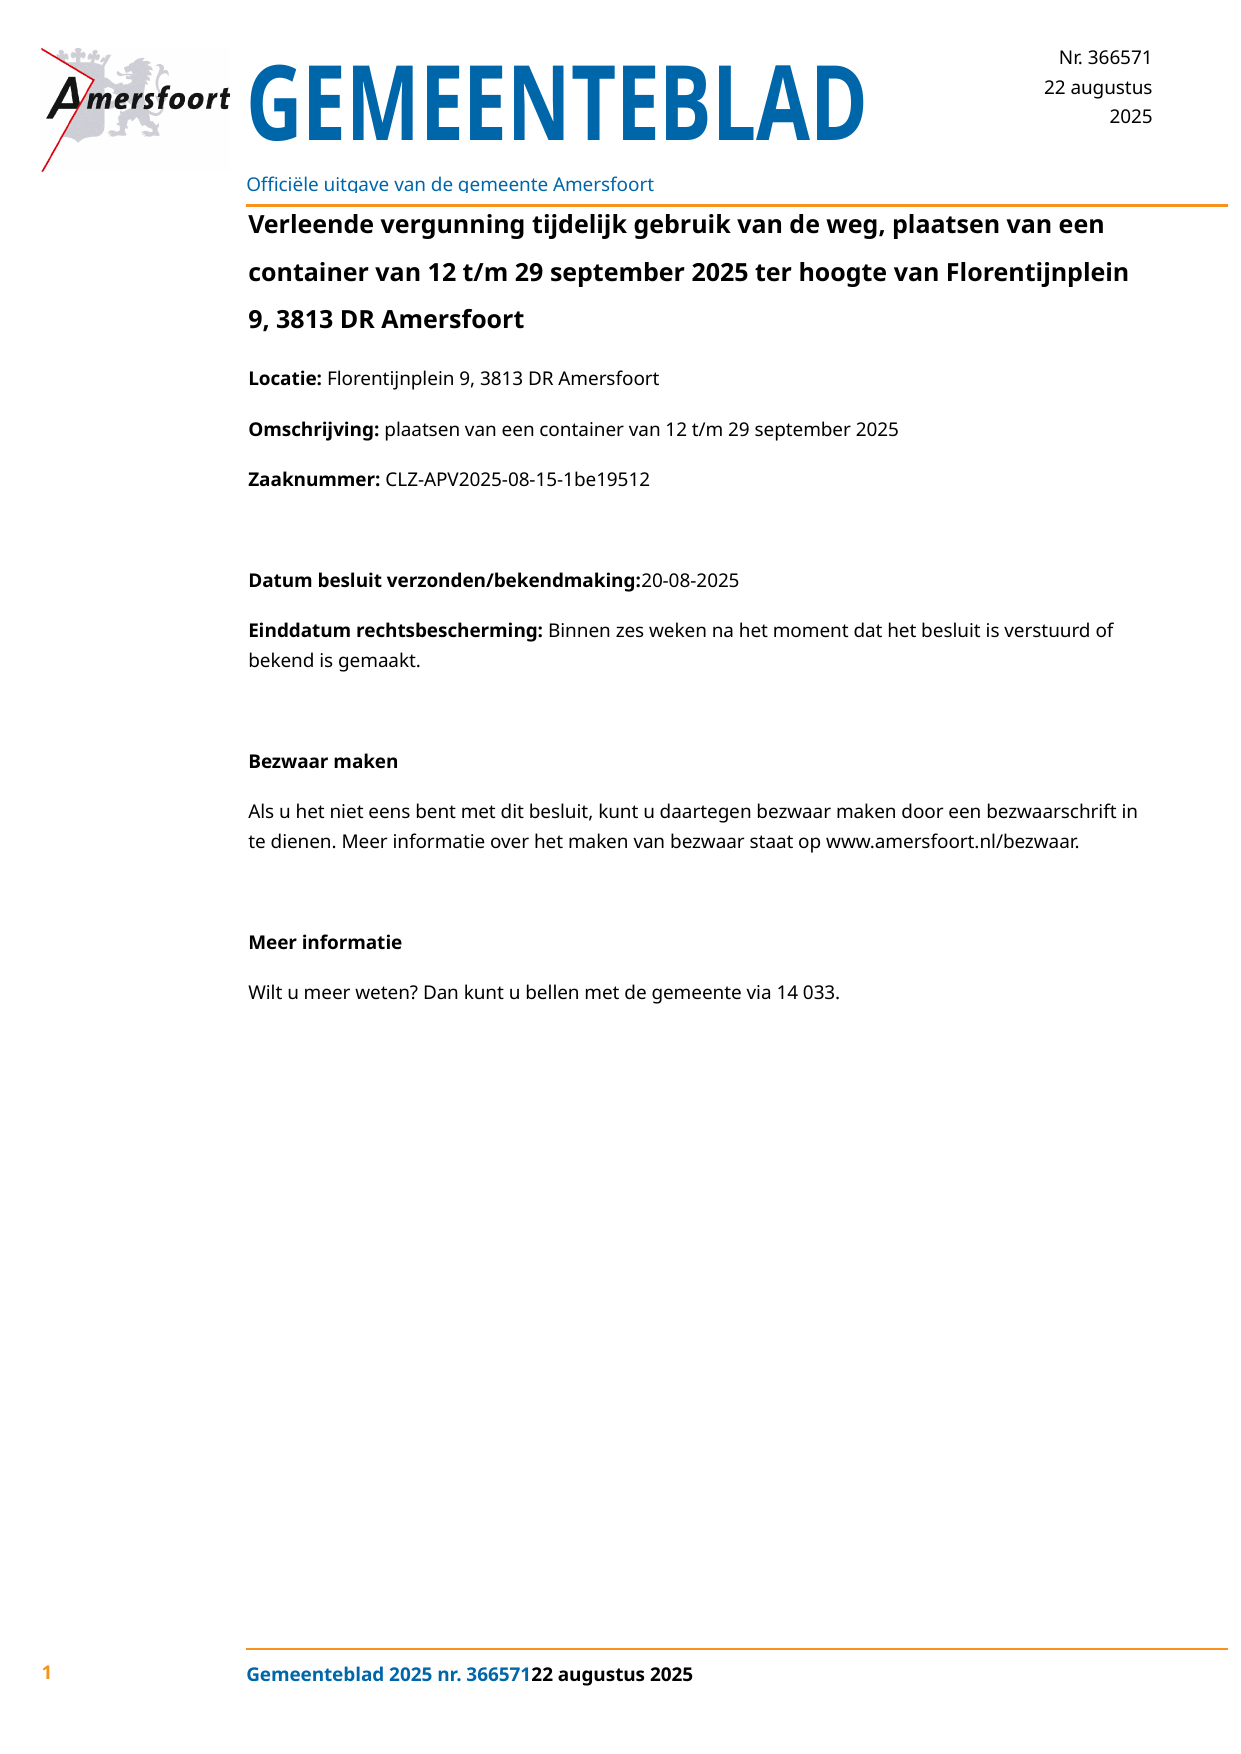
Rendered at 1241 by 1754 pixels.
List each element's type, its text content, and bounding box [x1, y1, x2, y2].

text Datum besluit verzonden/bekendmaking:20-08-2025 [248, 567, 1152, 593]
text Omschrijving: plaatsen van een container van 12 t/m 29 september 2025 [248, 416, 1152, 442]
text Bezwaar maken [248, 748, 1152, 774]
text Meer informatie [248, 929, 1152, 954]
picture [41, 47, 231, 172]
text Einddatum rechtsbescherming: Binnen zes weken na het moment dat het besluit is verstuurd of bekend is gemaakt. [248, 618, 1152, 673]
text Zaaknummer: CLZ-APV2025-08-15-1be19512 [248, 466, 1152, 492]
text Locatie: Florentijnplein 9, 3813 DR Amersfoort [248, 366, 1152, 391]
text Als u het niet eens bent met dit besluit, kunt u daartegen bezwaar maken door een bezwaarschrift in te dienen. Meer informatie over het maken van bezwaar staat op www.amersfoort.nl/bezwaar. [248, 798, 1152, 854]
text Wilt u meer weten? Dan kunt u bellen met de gemeente via 14 033. [248, 979, 1152, 1005]
text Verleende vergunning tijdelijk gebruik van de weg, plaatsen van een container van 12 t/m 29 september 2025 ter hoogte van Florentijnplein 9, 3813 DR Amersfoort [248, 207, 1152, 336]
